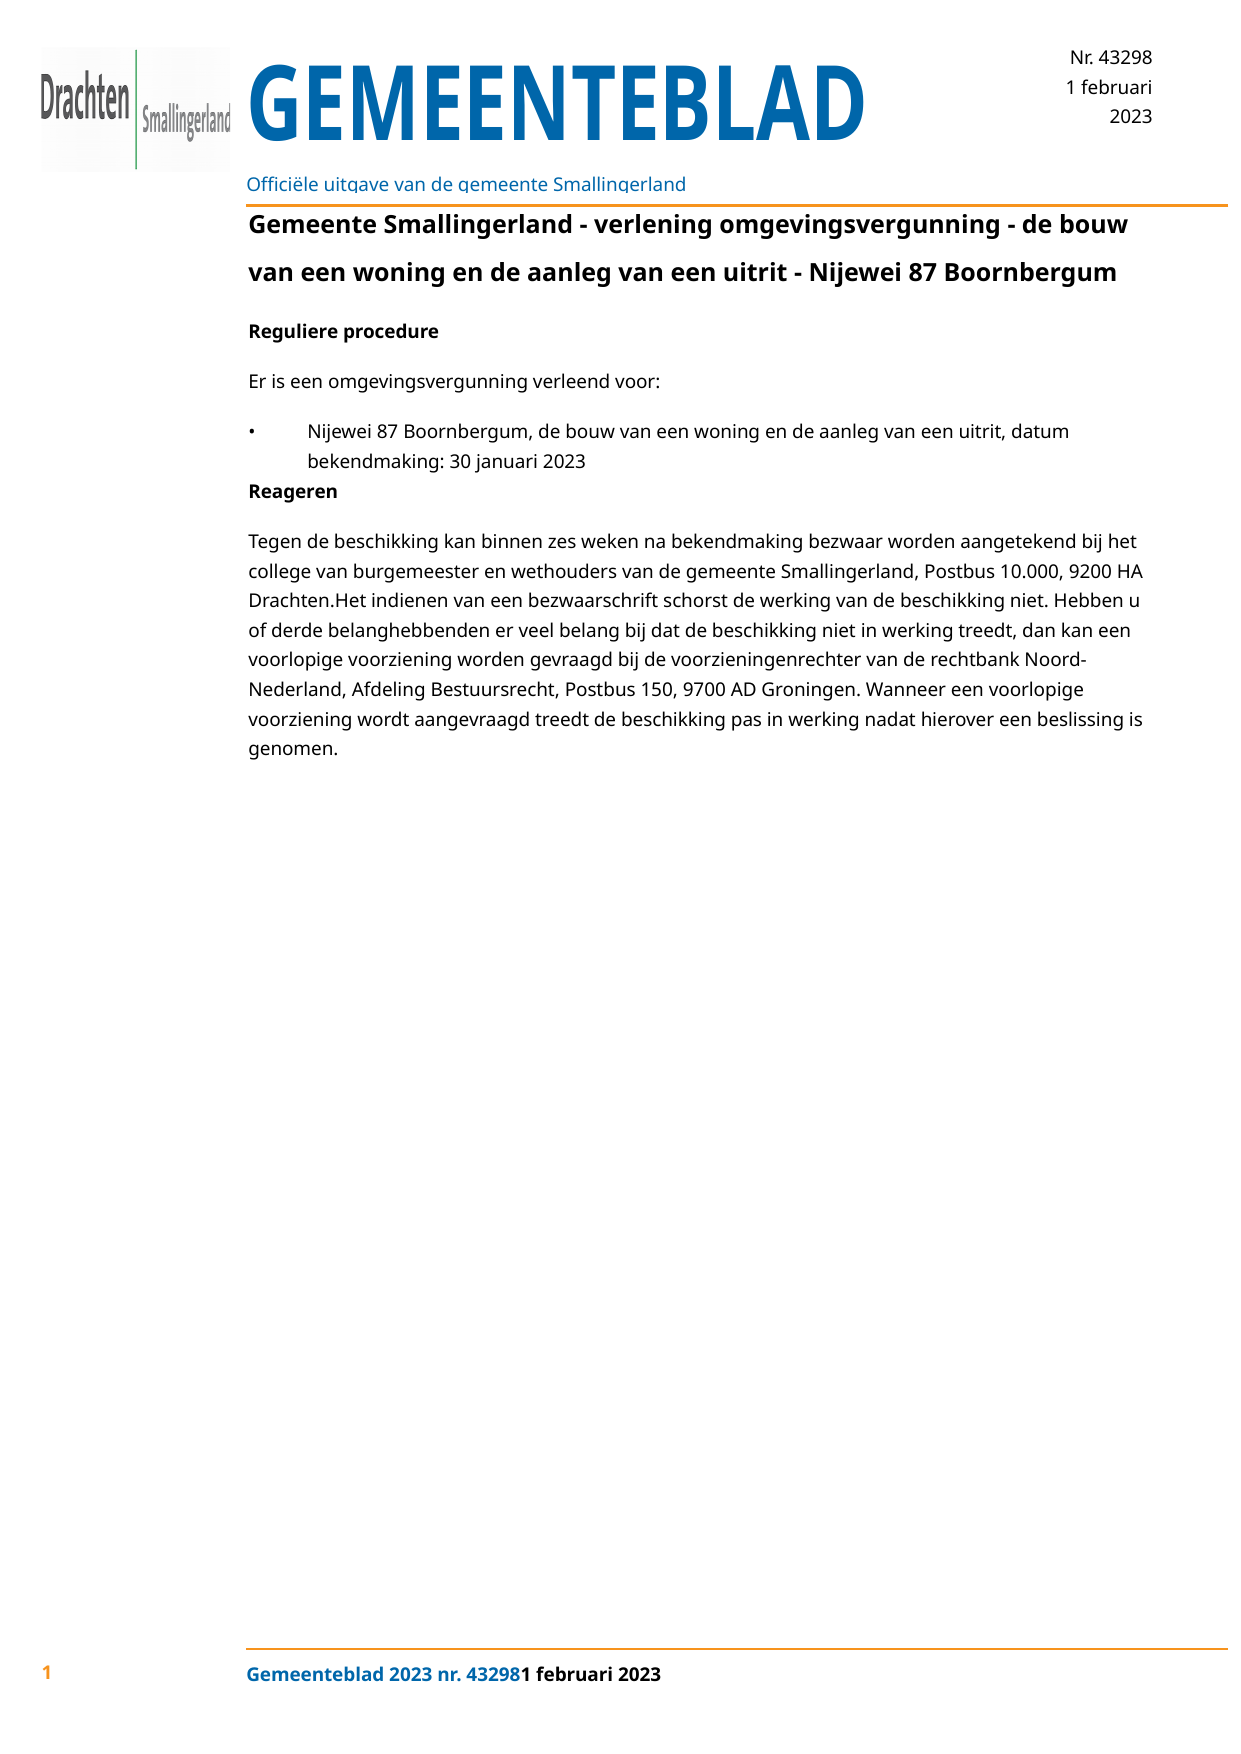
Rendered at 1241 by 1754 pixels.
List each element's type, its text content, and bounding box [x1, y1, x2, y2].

text Er is een omgevingsvergunning verleend voor: [248, 368, 1152, 394]
text Reageren [248, 478, 1152, 504]
text Reguliere procedure [248, 318, 1152, 344]
picture [41, 47, 231, 172]
text Gemeente Smallingerland - verlening omgevingsvergunning - de bouw van een woning en de aanleg van een uitrit - Nijewei 87 Boornbergum [248, 207, 1152, 288]
text Tegen de beschikking kan binnen zes weken na bekendmaking bezwaar worden aangetekend bij het college van burgemeester en wethouders van de gemeente Smallingerland, Postbus 10.000, 9200 HA Drachten.Het indienen van een bezwaarschrift schorst de werking van de beschikking niet. Hebben u of derde belanghebbenden er veel belang bij dat de beschikking niet in werking treedt, dan kan een voorlopige voorziening worden gevraagd bij de voorzieningenrechter van de rechtbank Noord-Nederland, Afdeling Bestuursrecht, Postbus 150, 9700 AD Groningen. Wanneer een voorlopige voorziening wordt aangevraagd treedt de beschikking pas in werking nadat hierover een beslissing is genomen. [248, 528, 1152, 761]
list Nijewei 87 Boornbergum, de bouw van een woning en de aanleg van een uitrit, datum bekendmaking: 30 januari 2023 [248, 419, 1152, 474]
